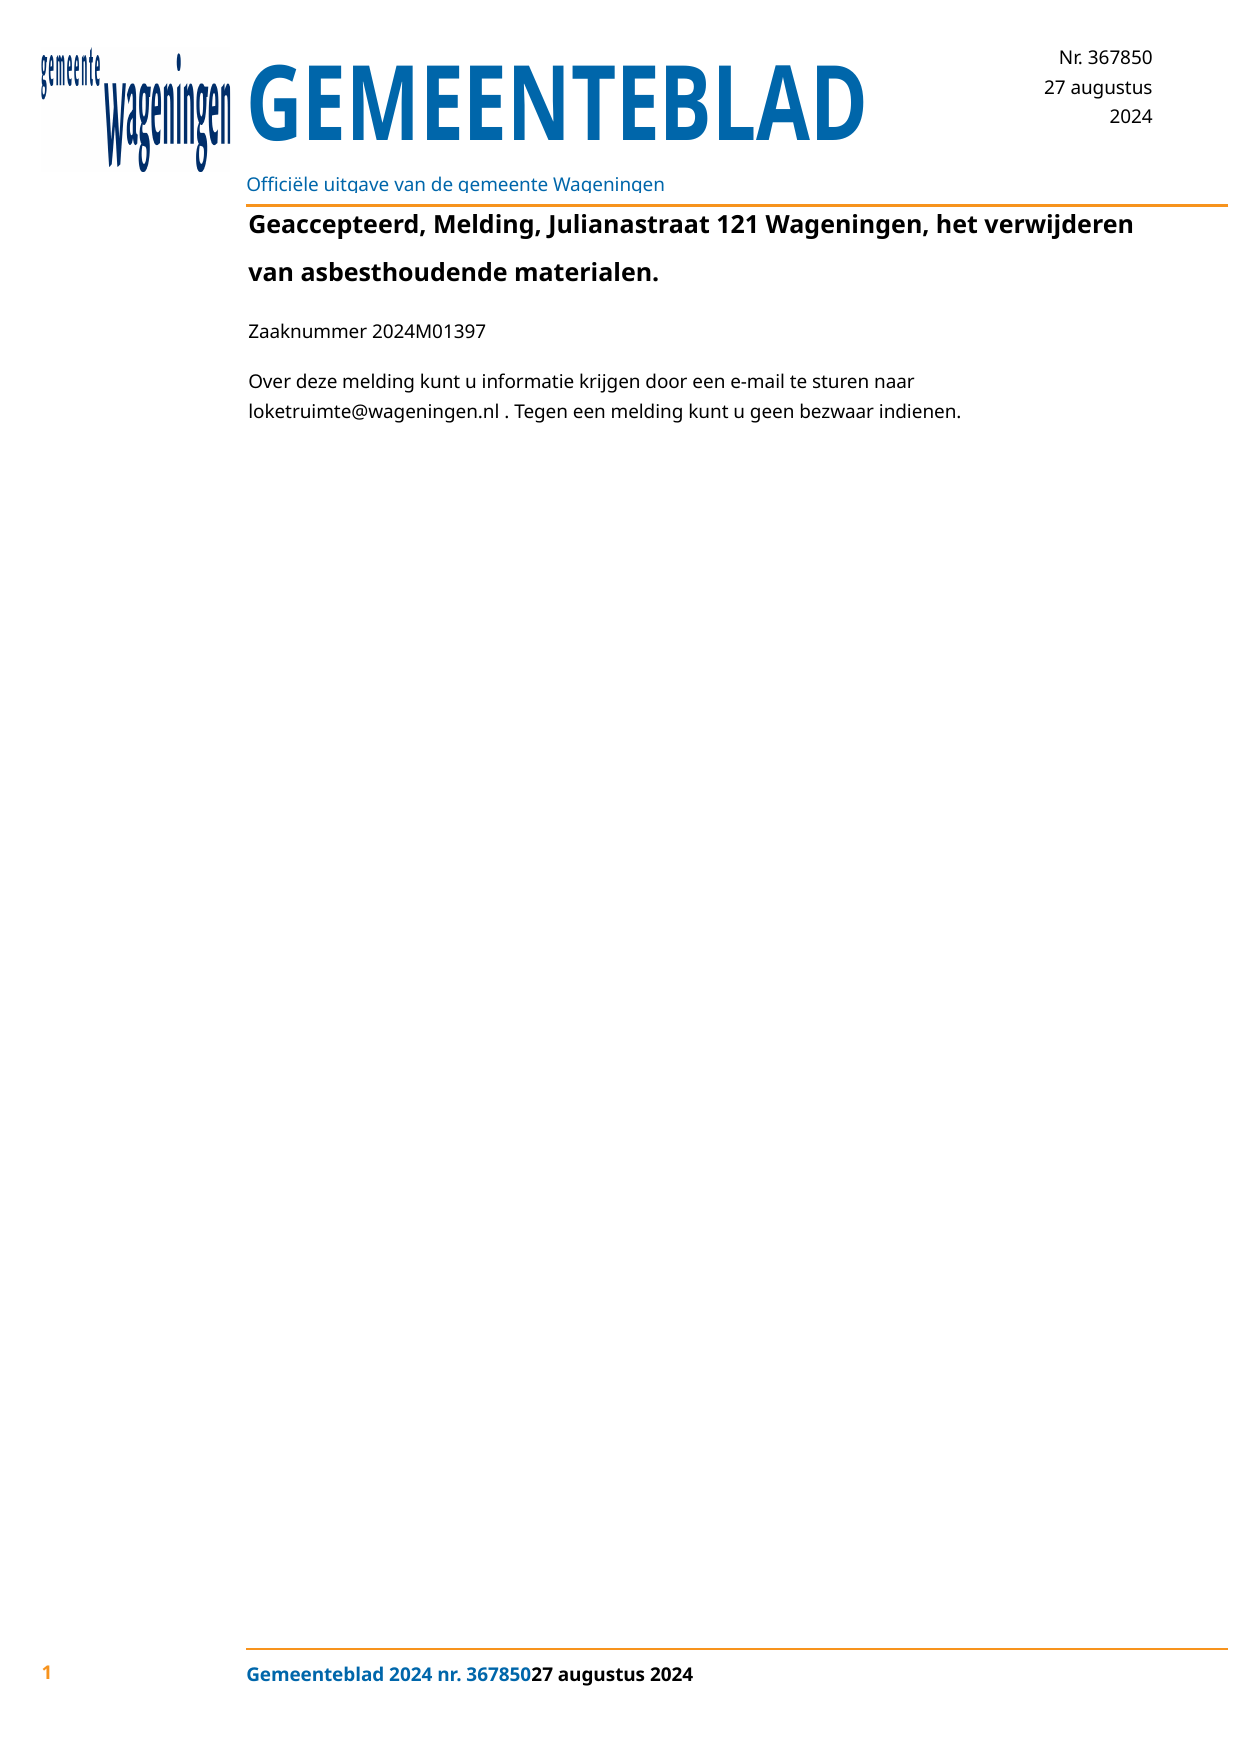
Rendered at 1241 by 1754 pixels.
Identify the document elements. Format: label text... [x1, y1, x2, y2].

text Zaaknummer 2024M01397 [248, 318, 1152, 344]
text Over deze melding kunt u informatie krijgen door een e-mail te sturen naar loketruimte@wageningen.nl . Tegen een melding kunt u geen bezwaar indienen. [248, 368, 1152, 424]
picture [41, 47, 231, 172]
text Geaccepteerd, Melding, Julianastraat 121 Wageningen, het verwijderen van asbesthoudende materialen. [248, 207, 1152, 288]
